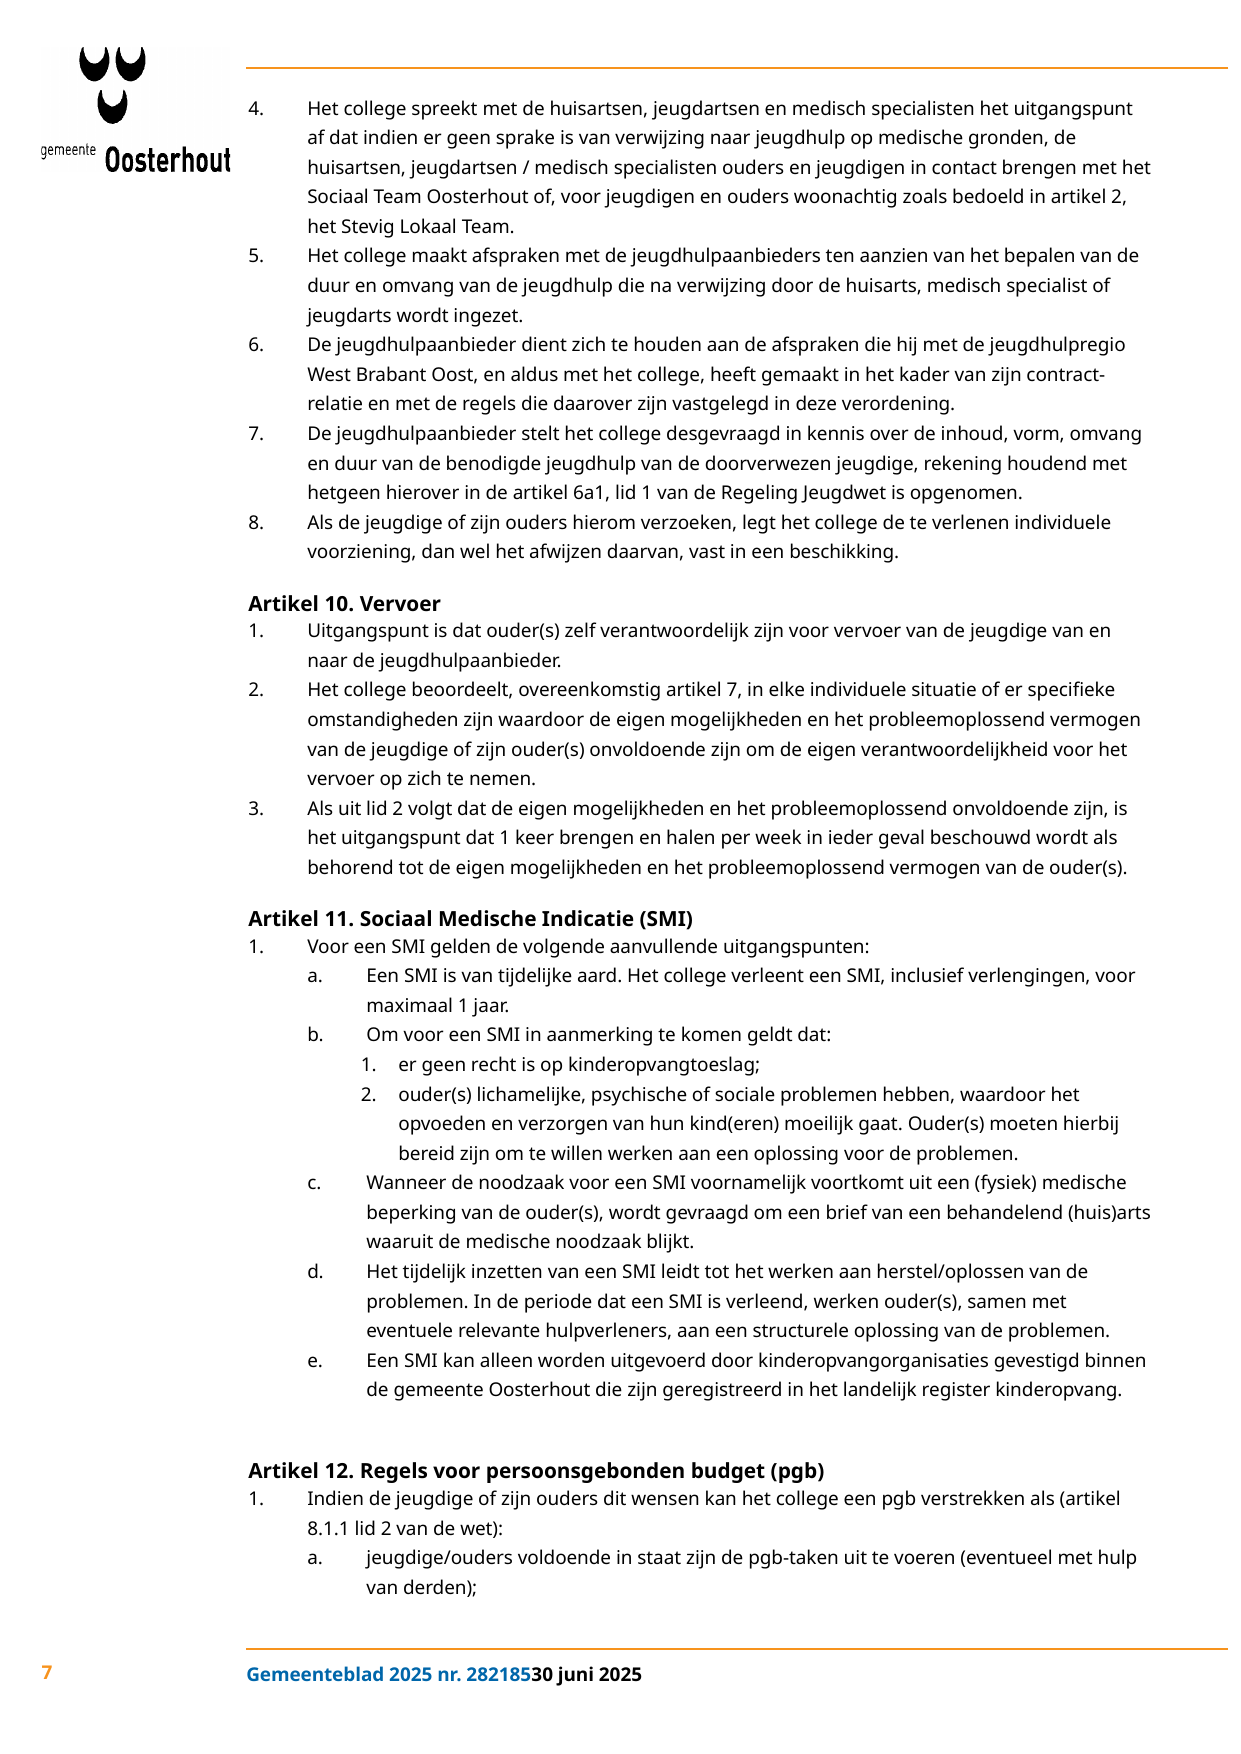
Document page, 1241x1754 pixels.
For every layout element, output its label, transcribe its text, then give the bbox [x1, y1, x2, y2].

list Het college beoordeelt, overeenkomstig artikel 7, in elke individuele situatie of er specifieke omstandigheden zijn waardoor de eigen mogelijkheden en het probleemoplossend vermogen van de jeugdige of zijn ouder(s) onvoldoende zijn om de eigen verantwoordelijkheid voor het vervoer op zich te nemen. [248, 677, 1152, 791]
list Uitgangspunt is dat ouder(s) zelf verantwoordelijk zijn voor vervoer van de jeugdige van en naar de jeugdhulpaanbieder. [248, 617, 1152, 673]
list Een SMI is van tijdelijke aard. Het college verleent een SMI, inclusief verlengingen, voor maximaal 1 jaar. [307, 962, 1152, 1018]
list Het college maakt afspraken met de jeugdhulpaanbieders ten aanzien van het bepalen van de duur en omvang van de jeugdhulp die na verwijzing door de huisarts, medisch specialist of jeugdarts wordt ingezet. [248, 243, 1152, 328]
text Artikel 11. Sociaal Medische Indicatie (SMI) [248, 904, 1152, 933]
list Als uit lid 2 volgt dat de eigen mogelijkheden en het probleemoplossend onvoldoende zijn, is het uitgangspunt dat 1 keer brengen en halen per week in ieder geval beschouwd wordt als behorend tot de eigen mogelijkheden en het probleemoplossend vermogen van de ouder(s). [248, 795, 1152, 880]
list Als de jeugdige of zijn ouders hierom verzoeken, legt het college de te verlenen individuele voorziening, dan wel het afwijzen daarvan, vast in een beschikking. [248, 509, 1152, 564]
list er geen recht is op kinderopvangtoeslag; [361, 1051, 1152, 1077]
list Een SMI kan alleen worden uitgevoerd door kinderopvangorganisaties gevestigd binnen de gemeente Oosterhout die zijn geregistreerd in het landelijk register kinderopvang. [307, 1347, 1152, 1402]
list jeugdige/ouders voldoende in staat zijn de pgb-taken uit te voeren (eventueel met hulp van derden); [307, 1544, 1152, 1599]
list Het college spreekt met de huisartsen, jeugdartsen en medisch specialisten het uitgangspunt af dat indien er geen sprake is van verwijzing naar jeugdhulp op medische gronden, de huisartsen, jeugdartsen / medisch specialisten ouders en jeugdigen in contact brengen met het Sociaal Team Oosterhout of, voor jeugdigen en ouders woonachtig zoals bedoeld in artikel 2, het Stevig Lokaal Team. [248, 95, 1152, 239]
text Artikel 12. Regels voor persoonsgebonden budget (pgb) [248, 1457, 1152, 1485]
list Indien de jeugdige of zijn ouders dit wensen kan het college een pgb verstrekken als (artikel 8.1.1 lid 2 van de wet): [248, 1485, 1152, 1540]
picture [41, 47, 231, 172]
list Voor een SMI gelden de volgende aanvullende uitgangspunten: [248, 933, 1152, 959]
list De jeugdhulpaanbieder stelt het college desgevraagd in kennis over de inhoud, vorm, omvang en duur van de benodigde jeugdhulp van de doorverwezen jeugdige, rekening houdend met hetgeen hierover in de artikel 6a1, lid 1 van de Regeling Jeugdwet is opgenomen. [248, 420, 1152, 505]
list Om voor een SMI in aanmerking te komen geldt dat: [307, 1022, 1152, 1047]
list De jeugdhulpaanbieder dient zich te houden aan de afspraken die hij met de jeugdhulpregio West Brabant Oost, en aldus met het college, heeft gemaakt in het kader van zijn contract-relatie en met de regels die daarover zijn vastgelegd in deze verordening. [248, 331, 1152, 416]
list ouder(s) lichamelijke, psychische of sociale problemen hebben, waardoor het opvoeden en verzorgen van hun kind(eren) moeilijk gaat. Ouder(s) moeten hierbij bereid zijn om te willen werken aan een oplossing voor de problemen. [361, 1081, 1152, 1166]
text Artikel 10. Vervoer [248, 589, 1152, 617]
list Wanneer de noodzaak voor een SMI voornamelijk voortkomt uit een (fysiek) medische beperking van de ouder(s), wordt gevraagd om een brief van een behandelend (huis)arts waaruit de medische noodzaak blijkt. [307, 1169, 1152, 1254]
list Het tijdelijk inzetten van een SMI leidt tot het werken aan herstel/oplossen van de problemen. In de periode dat een SMI is verleend, werken ouder(s), samen met eventuele relevante hulpverleners, aan een structurele oplossing van de problemen. [307, 1258, 1152, 1343]
